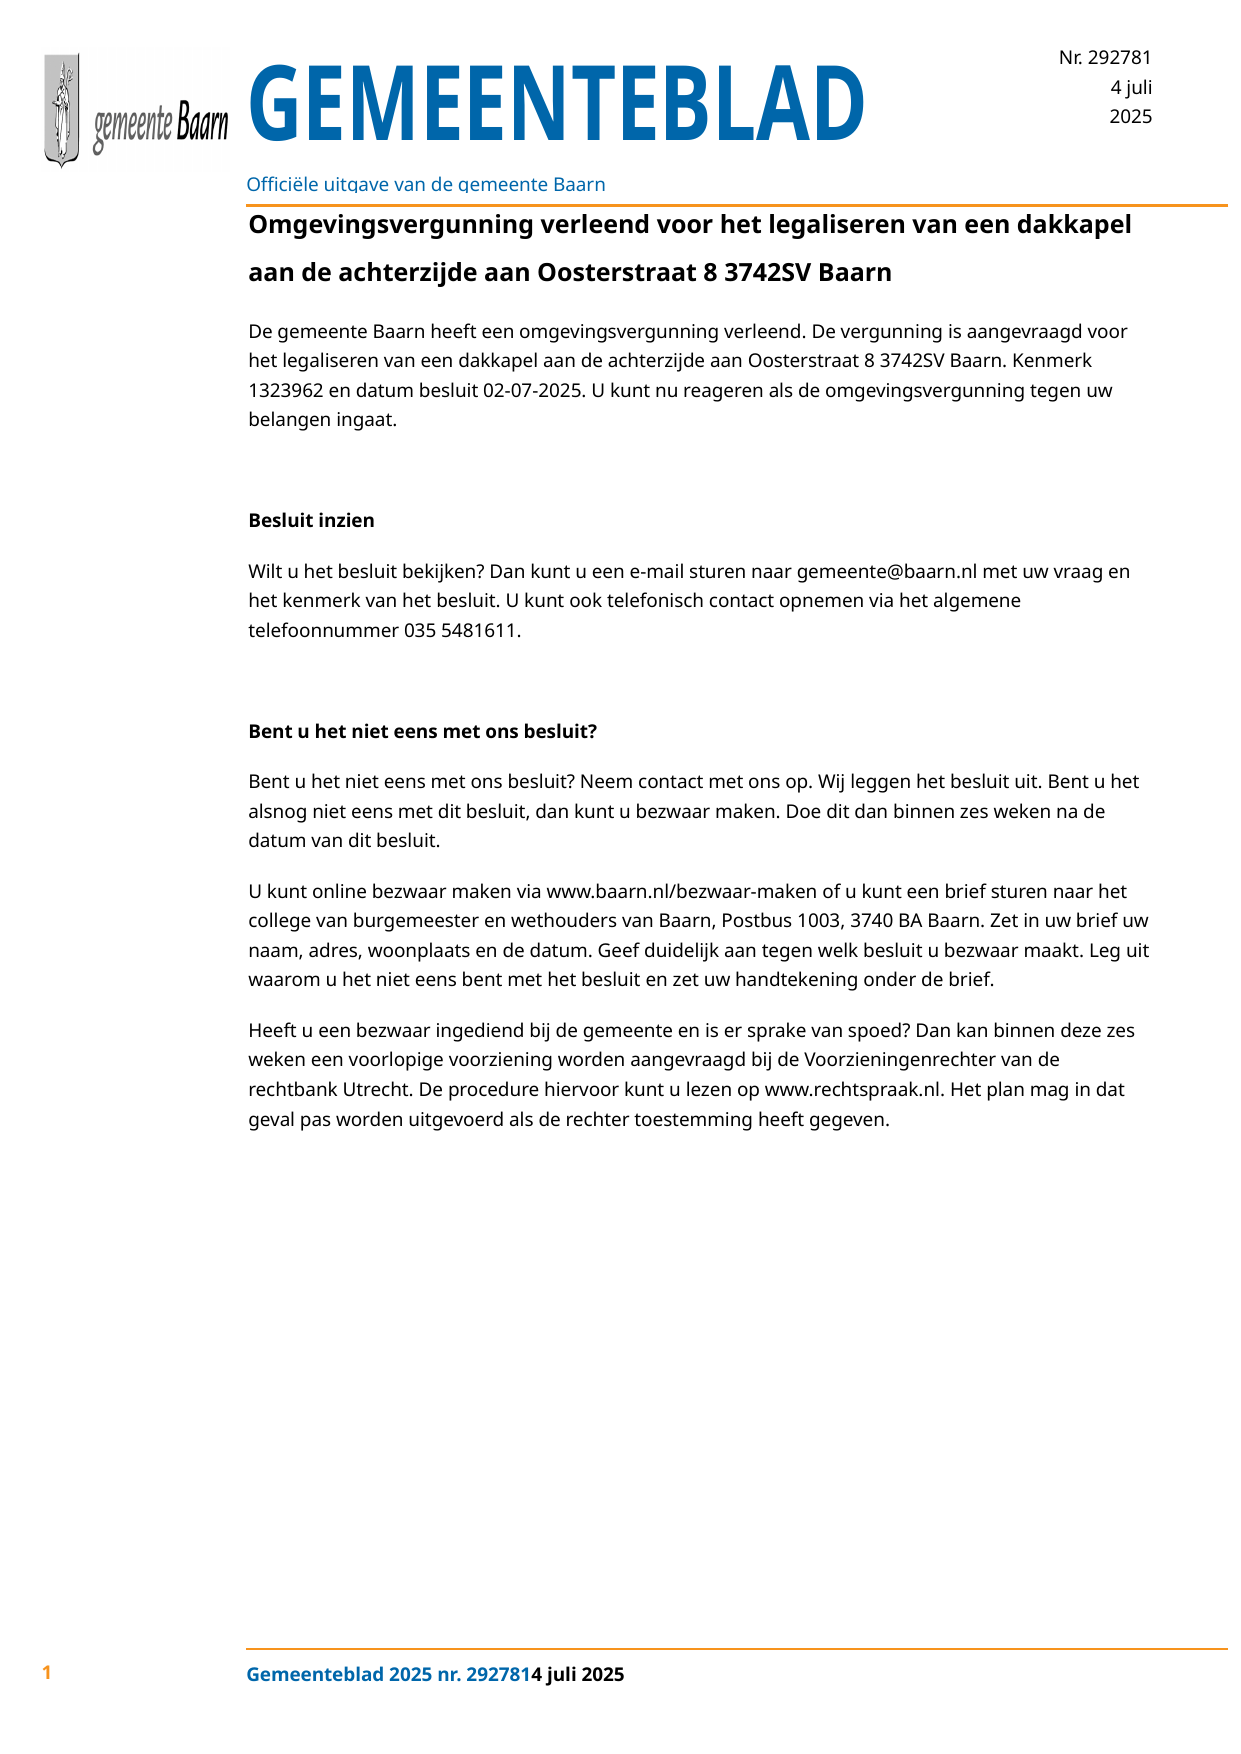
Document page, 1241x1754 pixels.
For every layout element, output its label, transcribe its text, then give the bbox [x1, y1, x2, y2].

text Bent u het niet eens met ons besluit? [248, 718, 1152, 744]
text Heeft u een bezwaar ingediend bij de gemeente en is er sprake van spoed? Dan kan binnen deze zes weken een voorlopige voorziening worden aangevraagd bij de Voorzieningenrechter van de rechtbank Utrecht. De procedure hiervoor kunt u lezen op www.rechtspraak.nl. Het plan mag in dat geval pas worden uitgevoerd als de rechter toestemming heeft gegeven. [248, 1017, 1152, 1132]
text Bent u het niet eens met ons besluit? Neem contact met ons op. Wij leggen het besluit uit. Bent u het alsnog niet eens met dit besluit, dan kunt u bezwaar maken. Doe dit dan binnen zes weken na de datum van dit besluit. [248, 768, 1152, 853]
text De gemeente Baarn heeft een omgevingsvergunning verleend. De vergunning is aangevraagd voor het legaliseren van een dakkapel aan de achterzijde aan Oosterstraat 8 3742SV Baarn. Kenmerk 1323962 en datum besluit 02-07-2025. U kunt nu reageren als de omgevingsvergunning tegen uw belangen ingaat. [248, 318, 1152, 432]
text Wilt u het besluit bekijken? Dan kunt u een e-mail sturen naar gemeente@baarn.nl met uw vraag en het kenmerk van het besluit. U kunt ook telefonisch contact opnemen via het algemene telefoonnummer 035 5481611. [248, 558, 1152, 643]
text Omgevingsvergunning verleend voor het legaliseren van een dakkapel aan de achterzijde aan Oosterstraat 8 3742SV Baarn [248, 207, 1152, 288]
text Besluit inzien [248, 507, 1152, 533]
picture [41, 47, 231, 172]
text U kunt online bezwaar maken via www.baarn.nl/bezwaar-maken of u kunt een brief sturen naar het college van burgemeester en wethouders van Baarn, Postbus 1003, 3740 BA Baarn. Zet in uw brief uw naam, adres, woonplaats en de datum. Geef duidelijk aan tegen welk besluit u bezwaar maakt. Leg uit waarom u het niet eens bent met het besluit en zet uw handtekening onder de brief. [248, 878, 1152, 992]
